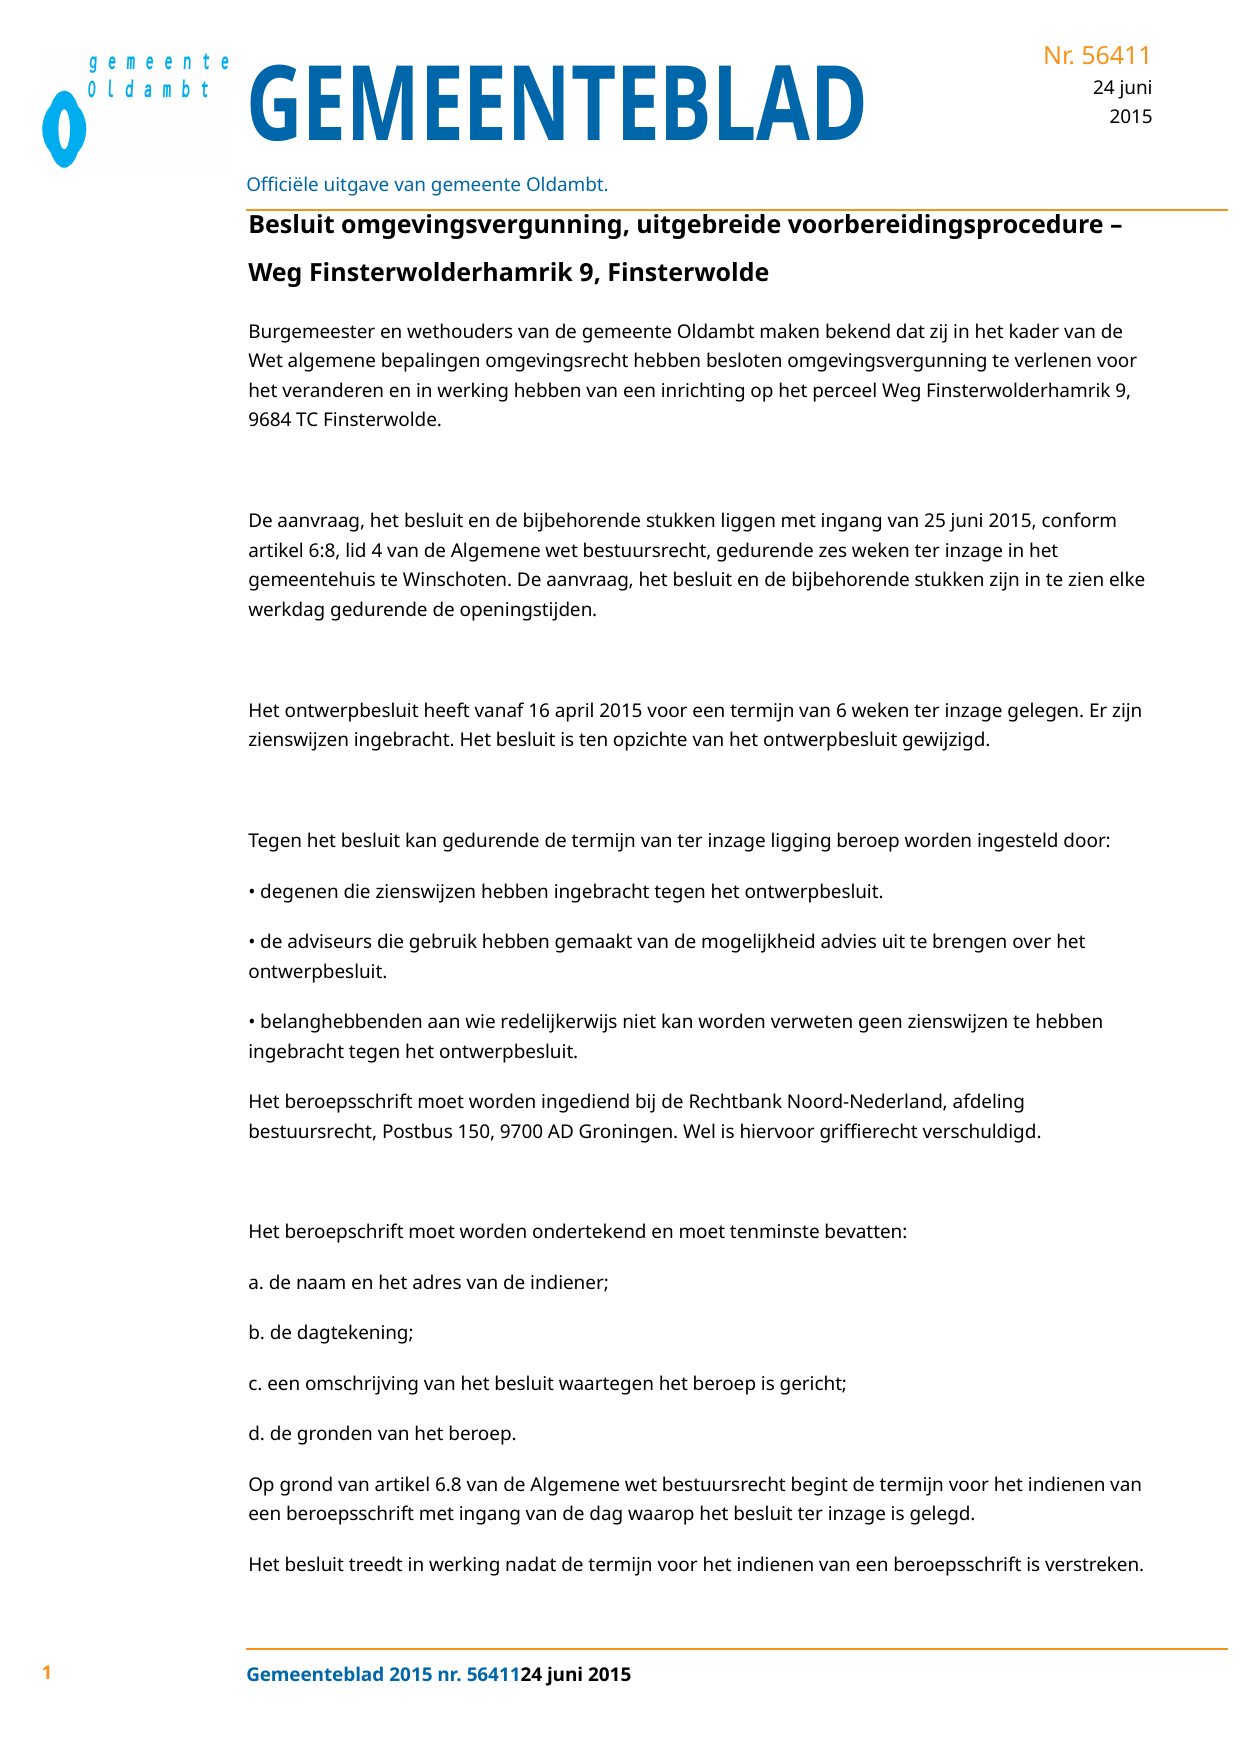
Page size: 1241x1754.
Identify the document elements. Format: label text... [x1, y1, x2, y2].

text c. een omschrijving van het besluit waartegen het beroep is gericht; [248, 1370, 1152, 1396]
text Besluit omgevingsvergunning, uitgebreide voorbereidingsprocedure – Weg Finsterwolderhamrik 9, Finsterwolde [248, 211, 1152, 288]
text Het beroepsschrift moet worden ingediend bij de Rechtbank Noord-Nederland, afdeling bestuursrecht, Postbus 150, 9700 AD Groningen. Wel is hiervoor griffierecht verschuldigd. [248, 1088, 1152, 1144]
text • belanghebbenden aan wie redelijkerwijs niet kan worden verweten geen zienswijzen te hebben ingebracht tegen het ontwerpbesluit. [248, 1008, 1152, 1064]
text • degenen die zienswijzen hebben ingebracht tegen het ontwerpbesluit. [248, 878, 1152, 904]
text d. de gronden van het beroep. [248, 1420, 1152, 1446]
text Het beroepschrift moet worden ondertekend en moet tenminste bevatten: [248, 1219, 1152, 1244]
text • de adviseurs die gebruik hebben gemaakt van de mogelijkheid advies uit te brengen over het ontwerpbesluit. [248, 928, 1152, 984]
text Burgemeester en wethouders van de gemeente Oldambt maken bekend dat zij in het kader van de Wet algemene bepalingen omgevingsrecht hebben besloten omgevingsvergunning te verlenen voor het veranderen en in werking hebben van een inrichting op het perceel Weg Finsterwolderhamrik 9, 9684 TC Finsterwolde. [248, 318, 1152, 432]
text Op grond van artikel 6.8 van de Algemene wet bestuursrecht begint de termijn voor het indienen van een beroepsschrift met ingang van de dag waarop het besluit ter inzage is gelegd. [248, 1471, 1152, 1526]
picture [41, 47, 231, 172]
text b. de dagtekening; [248, 1319, 1152, 1345]
text De aanvraag, het besluit en de bijbehorende stukken liggen met ingang van 25 juni 2015, conform artikel 6:8, lid 4 van de Algemene wet bestuursrecht, gedurende zes weken ter inzage in het gemeentehuis te Winschoten. De aanvraag, het besluit en de bijbehorende stukken zijn in te zien elke werkdag gedurende de openingstijden. [248, 507, 1152, 622]
text Het besluit treedt in werking nadat de termijn voor het indienen van een beroepsschrift is verstreken. [248, 1551, 1152, 1577]
text a. de naam en het adres van de indiener; [248, 1269, 1152, 1295]
text Tegen het besluit kan gedurende de termijn van ter inzage ligging beroep worden ingesteld door: [248, 827, 1152, 853]
text Het ontwerpbesluit heeft vanaf 16 april 2015 voor een termijn van 6 weken ter inzage gelegen. Er zijn zienswijzen ingebracht. Het besluit is ten opzichte van het ontwerpbesluit gewijzigd. [248, 697, 1152, 752]
